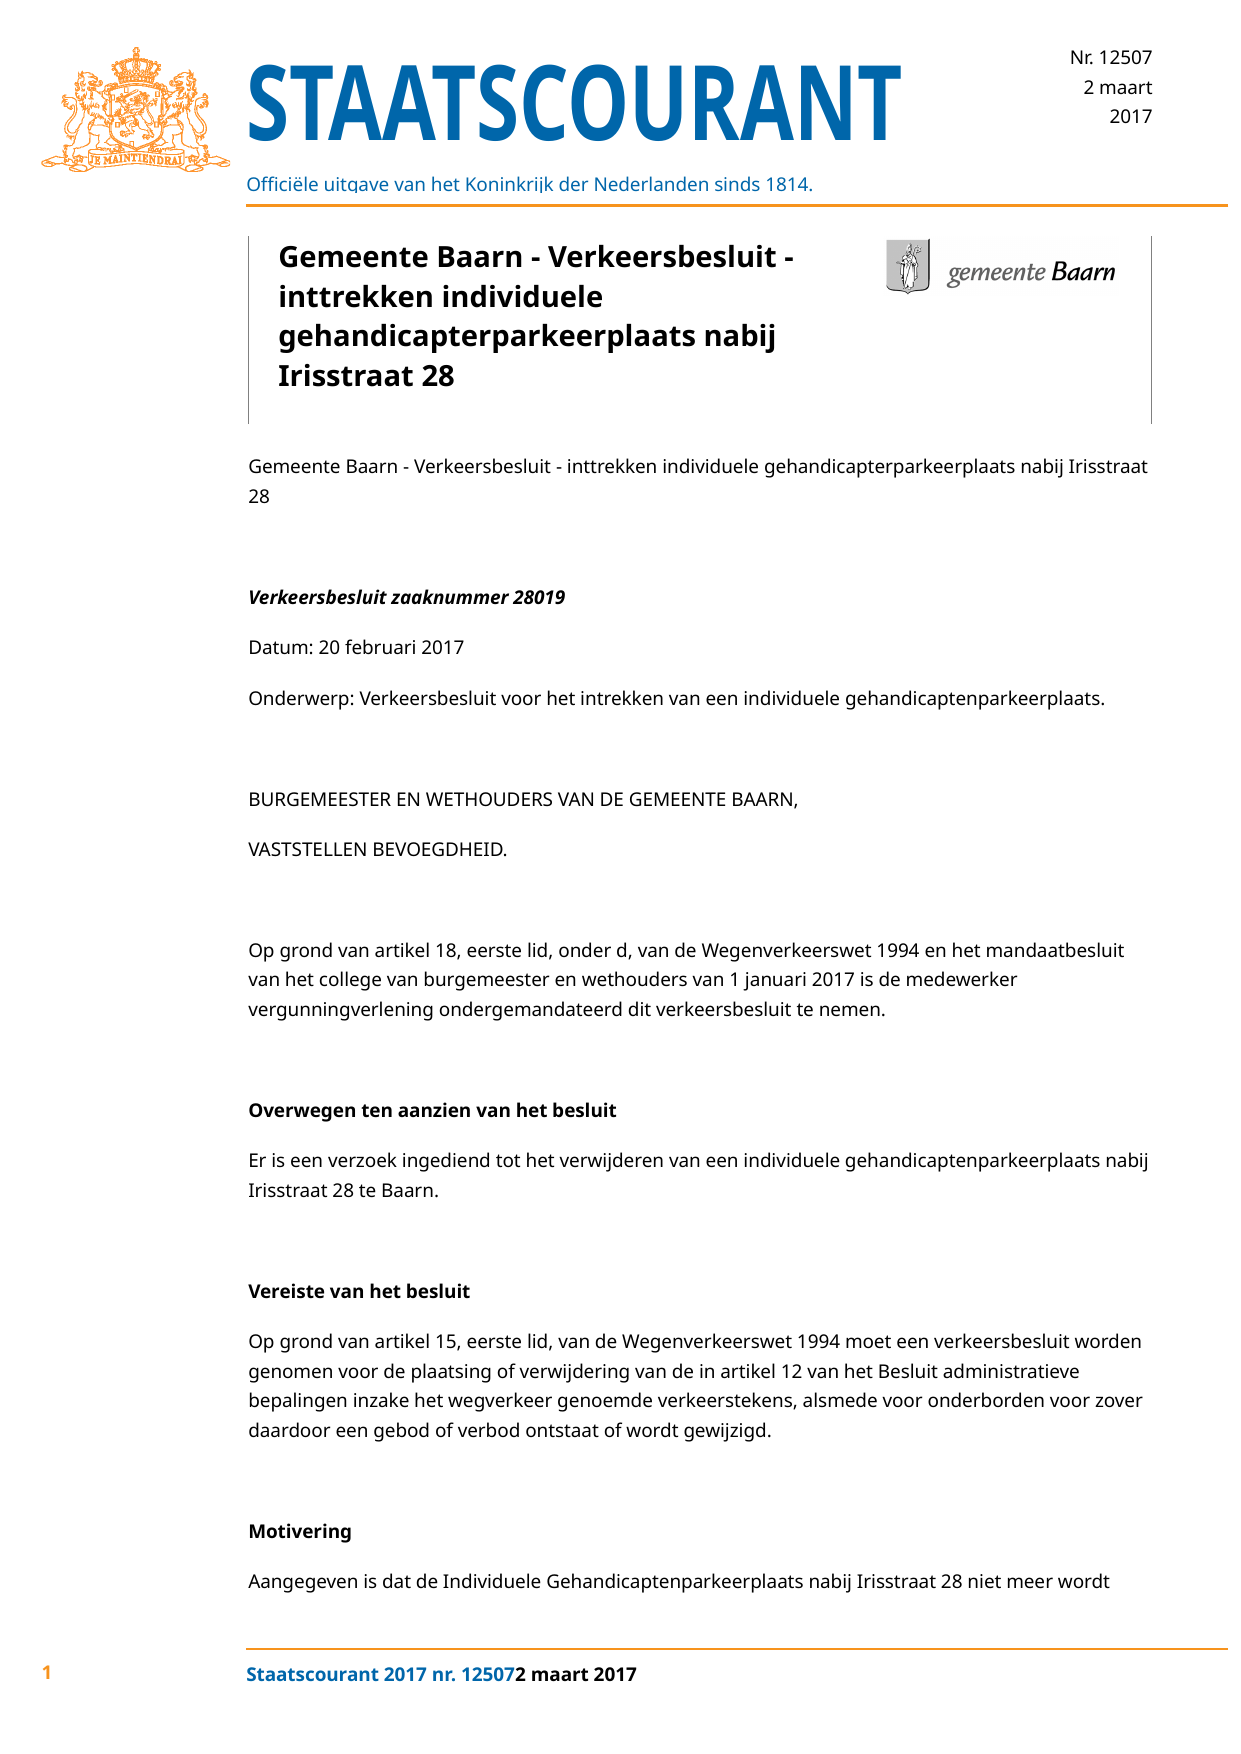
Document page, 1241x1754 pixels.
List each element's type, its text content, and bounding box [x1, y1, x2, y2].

table_header [850, 236, 1151, 424]
table_header Gemeente Baarn - Verkeersbesluit - inttrekken individuele gehandicapterparkeerplaats nabij Irisstraat 28 [249, 236, 850, 424]
text Vereiste van het besluit [248, 1278, 1152, 1303]
text Overwegen ten aanzien van het besluit [248, 1097, 1152, 1123]
text BURGEMEESTER EN WETHOUDERS VAN DE GEMEENTE BAARN, [248, 786, 1152, 811]
text Aangegeven is dat de Individuele Gehandicaptenparkeerplaats nabij Irisstraat 28 niet meer wordt [248, 1568, 1152, 1594]
picture [41, 47, 231, 172]
text Motivering [248, 1518, 1152, 1543]
picture [882, 236, 1119, 296]
text Datum: 20 februari 2017 [248, 634, 1152, 660]
text VASTSTELLEN BEVOEGDHEID. [248, 836, 1152, 862]
text Gemeente Baarn - Verkeersbesluit - inttrekken individuele gehandicapterparkeerplaats nabij Irisstraat 28 [248, 454, 1152, 509]
text Onderwerp: Verkeersbesluit voor het intrekken van een individuele gehandicaptenparkeerplaats. [248, 685, 1152, 711]
text Op grond van artikel 18, eerste lid, onder d, van de Wegenverkeerswet 1994 en het mandaatbesluit van het college van burgemeester en wethouders van 1 januari 2017 is de medewerker vergunningverlening ondergemandateerd dit verkeersbesluit te nemen. [248, 937, 1152, 1022]
text Op grond van artikel 15, eerste lid, van de Wegenverkeerswet 1994 moet een verkeersbesluit worden genomen voor de plaatsing of verwijdering van de in artikel 12 van het Besluit administratieve bepalingen inzake het wegverkeer genoemde verkeerstekens, alsmede voor onderborden voor zover daardoor een gebod of verbod ontstaat of wordt gewijzigd. [248, 1328, 1152, 1443]
text Verkeersbesluit zaaknummer 28019 [248, 584, 1152, 610]
text Er is een verzoek ingediend tot het verwijderen van een individuele gehandicaptenparkeerplaats nabij Irisstraat 28 te Baarn. [248, 1147, 1152, 1203]
